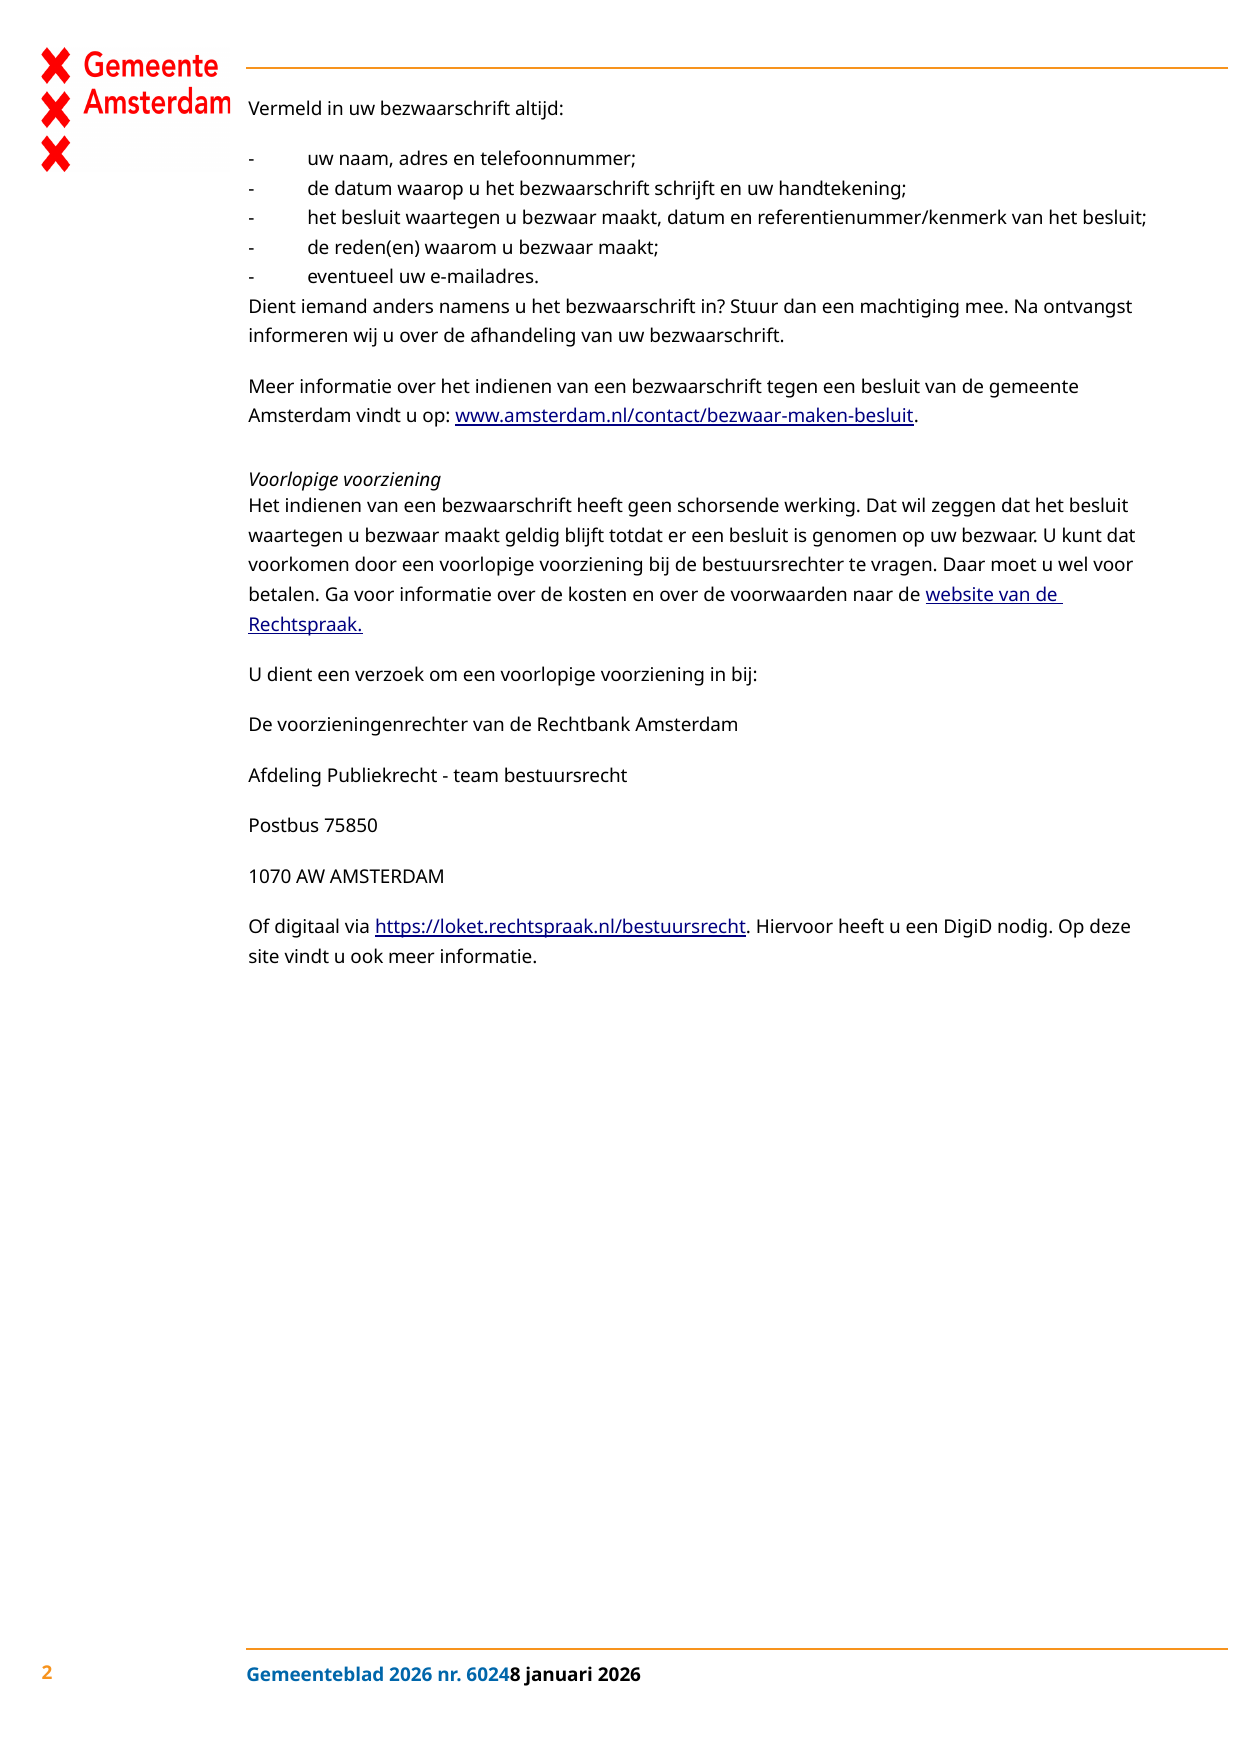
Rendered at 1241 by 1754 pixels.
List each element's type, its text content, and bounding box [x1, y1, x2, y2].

list de reden(en) waarom u bezwaar maakt; [248, 234, 1152, 260]
text 1070 AW AMSTERDAM [248, 863, 1152, 888]
picture [41, 47, 231, 172]
list eventueel uw e-mailadres. [248, 263, 1152, 289]
text Meer informatie over het indienen van een bezwaarschrift tegen een besluit van de gemeente Amsterdam vindt u op: www.amsterdam.nl/contact/bezwaar-maken-besluit. [248, 373, 1152, 428]
text Dient iemand anders namens u het bezwaarschrift in? Stuur dan een machtiging mee. Na ontvangst informeren wij u over de afhandeling van uw bezwaarschrift. [248, 293, 1152, 348]
text Vermeld in uw bezwaarschrift altijd: [248, 95, 1152, 121]
text De voorzieningenrechter van de Rechtbank Amsterdam [248, 712, 1152, 737]
list uw naam, adres en telefoonnummer; [248, 145, 1152, 171]
text U dient een verzoek om een voorlopige voorziening in bij: [248, 661, 1152, 687]
list de datum waarop u het bezwaarschrift schrijft en uw handtekening; [248, 175, 1152, 201]
list het besluit waartegen u bezwaar maakt, datum en referentienummer/kenmerk van het besluit; [248, 204, 1152, 230]
text Of digitaal via https://loket.rechtspraak.nl/bestuursrecht. Hiervoor heeft u een DigiD nodig. Op deze site vindt u ook meer informatie. [248, 913, 1152, 968]
text Voorlopige voorziening [248, 467, 1152, 492]
text Afdeling Publiekrecht - team bestuursrecht [248, 762, 1152, 788]
text Het indienen van een bezwaarschrift heeft geen schorsende werking. Dat wil zeggen dat het besluit waartegen u bezwaar maakt geldig blijft totdat er een besluit is genomen op uw bezwaar. U kunt dat voorkomen door een voorlopige voorziening bij de bestuursrechter te vragen. Daar moet u wel voor betalen. Ga voor informatie over de kosten en over de voorwaarden naar de website van de Rechtspraak. [248, 492, 1152, 636]
text Postbus 75850 [248, 812, 1152, 838]
